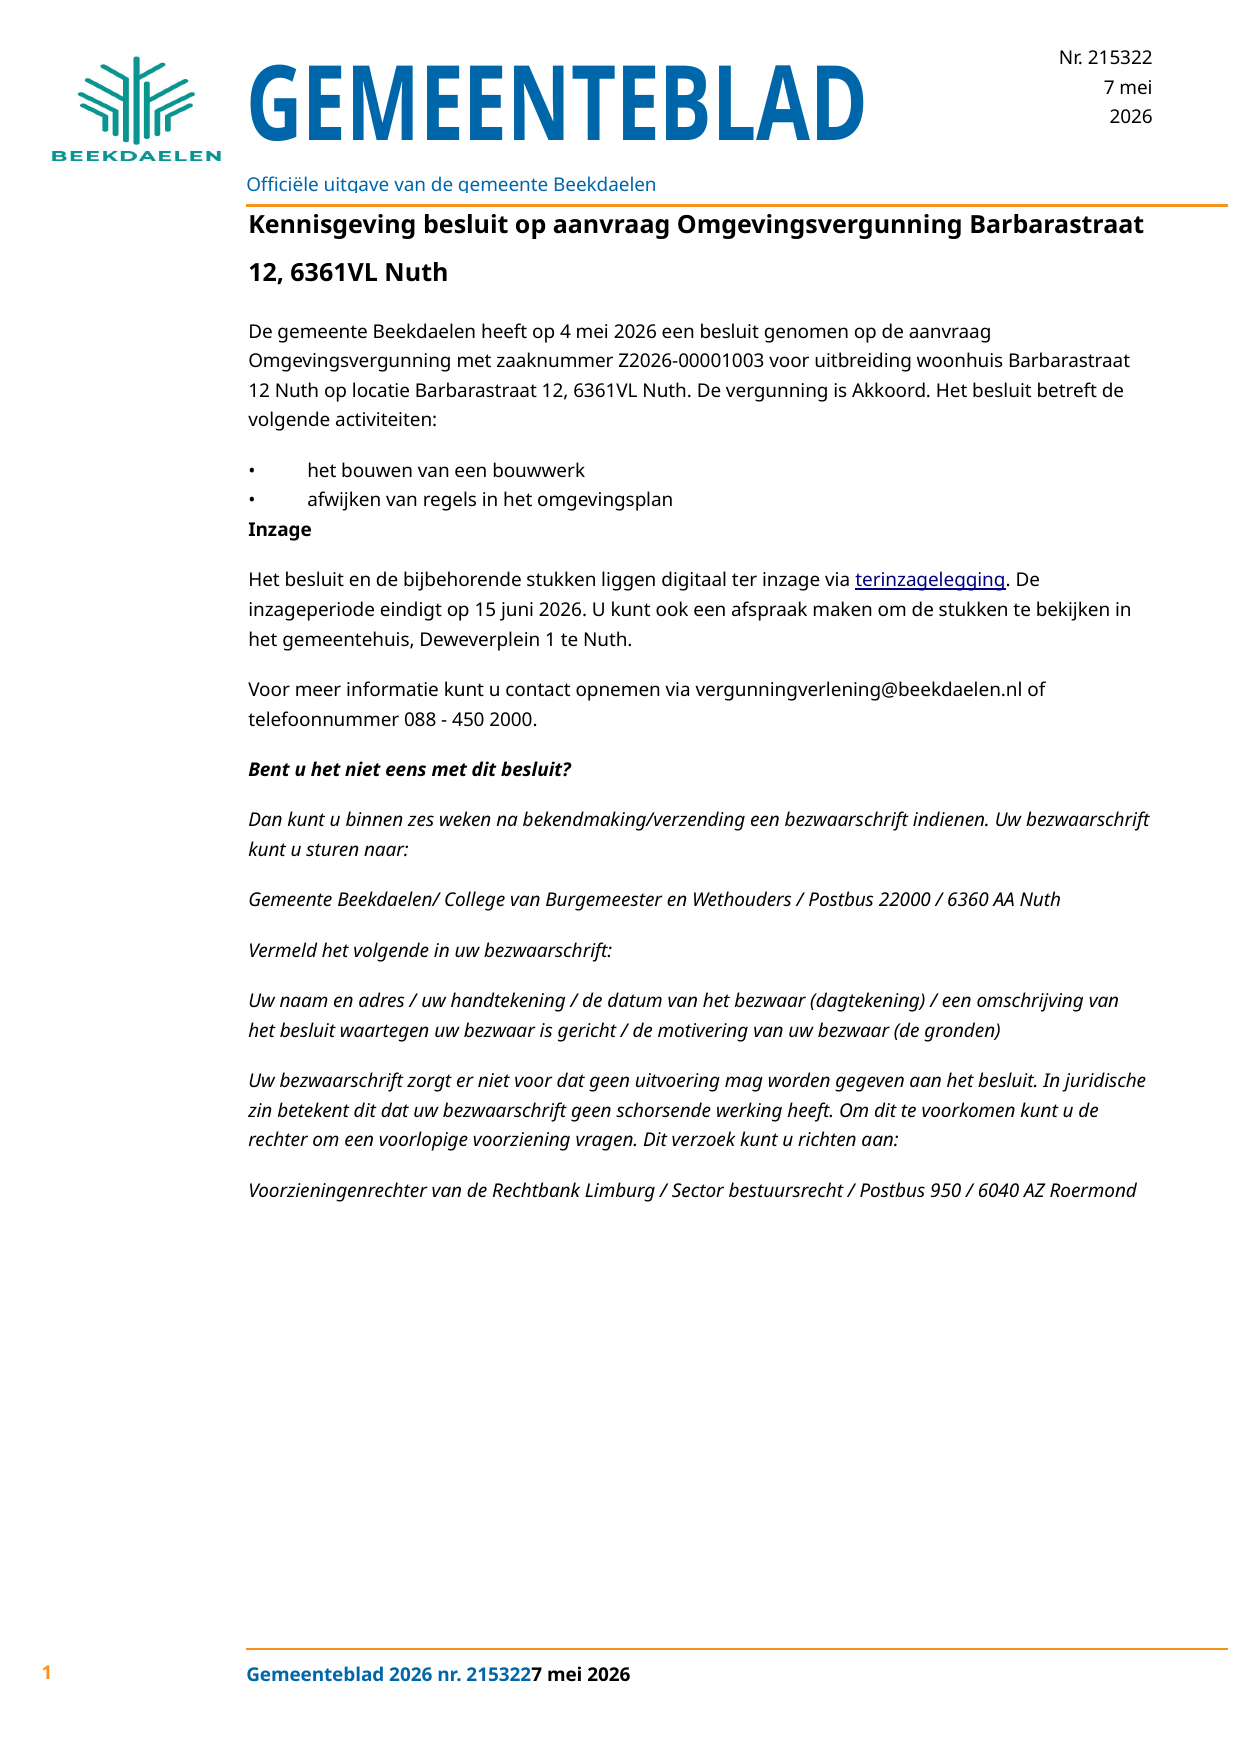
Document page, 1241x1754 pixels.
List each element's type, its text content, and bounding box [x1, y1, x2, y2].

text Kennisgeving besluit op aanvraag Omgevingsvergunning Barbarastraat 12, 6361VL Nuth [248, 207, 1152, 288]
list het bouwen van een bouwwerk [248, 457, 1152, 483]
text Bent u het niet eens met dit besluit? [248, 756, 1152, 782]
picture [41, 47, 231, 172]
text Dan kunt u binnen zes weken na bekendmaking/verzending een bezwaarschrift indienen. Uw bezwaarschrift kunt u sturen naar: [248, 807, 1152, 862]
text Vermeld het volgende in uw bezwaarschrift: [248, 937, 1152, 963]
text Gemeente Beekdaelen/ College van Burgemeester en Wethouders / Postbus 22000 / 6360 AA Nuth [248, 887, 1152, 912]
text Uw naam en adres / uw handtekening / de datum van het bezwaar (dagtekening) / een omschrijving van het besluit waartegen uw bezwaar is gericht / de motivering van uw bezwaar (de gronden) [248, 987, 1152, 1043]
text Uw bezwaarschrift zorgt er niet voor dat geen uitvoering mag worden gegeven aan het besluit. In juridische zin betekent dit dat uw bezwaarschrift geen schorsende werking heeft. Om dit te voorkomen kunt u de rechter om een voorlopige voorziening vragen. Dit verzoek kunt u richten aan: [248, 1067, 1152, 1152]
text Voor meer informatie kunt u contact opnemen via vergunningverlening@beekdaelen.nl of telefoonnummer 088 - 450 2000. [248, 676, 1152, 732]
list afwijken van regels in het omgevingsplan [248, 487, 1152, 512]
text Het besluit en de bijbehorende stukken liggen digitaal ter inzage via terinzagelegging. De inzageperiode eindigt op 15 juni 2026. U kunt ook een afspraak maken om de stukken te bekijken in het gemeentehuis, Deweverplein 1 te Nuth. [248, 567, 1152, 652]
text Voorzieningenrechter van de Rechtbank Limburg / Sector bestuursrecht / Postbus 950 / 6040 AZ Roermond [248, 1177, 1152, 1203]
text De gemeente Beekdaelen heeft op 4 mei 2026 een besluit genomen op de aanvraag Omgevingsvergunning met zaaknummer Z2026-00001003 voor uitbreiding woonhuis Barbarastraat 12 Nuth op locatie Barbarastraat 12, 6361VL Nuth. De vergunning is Akkoord. Het besluit betreft de volgende activiteiten: [248, 318, 1152, 432]
text Inzage [248, 516, 1152, 542]
